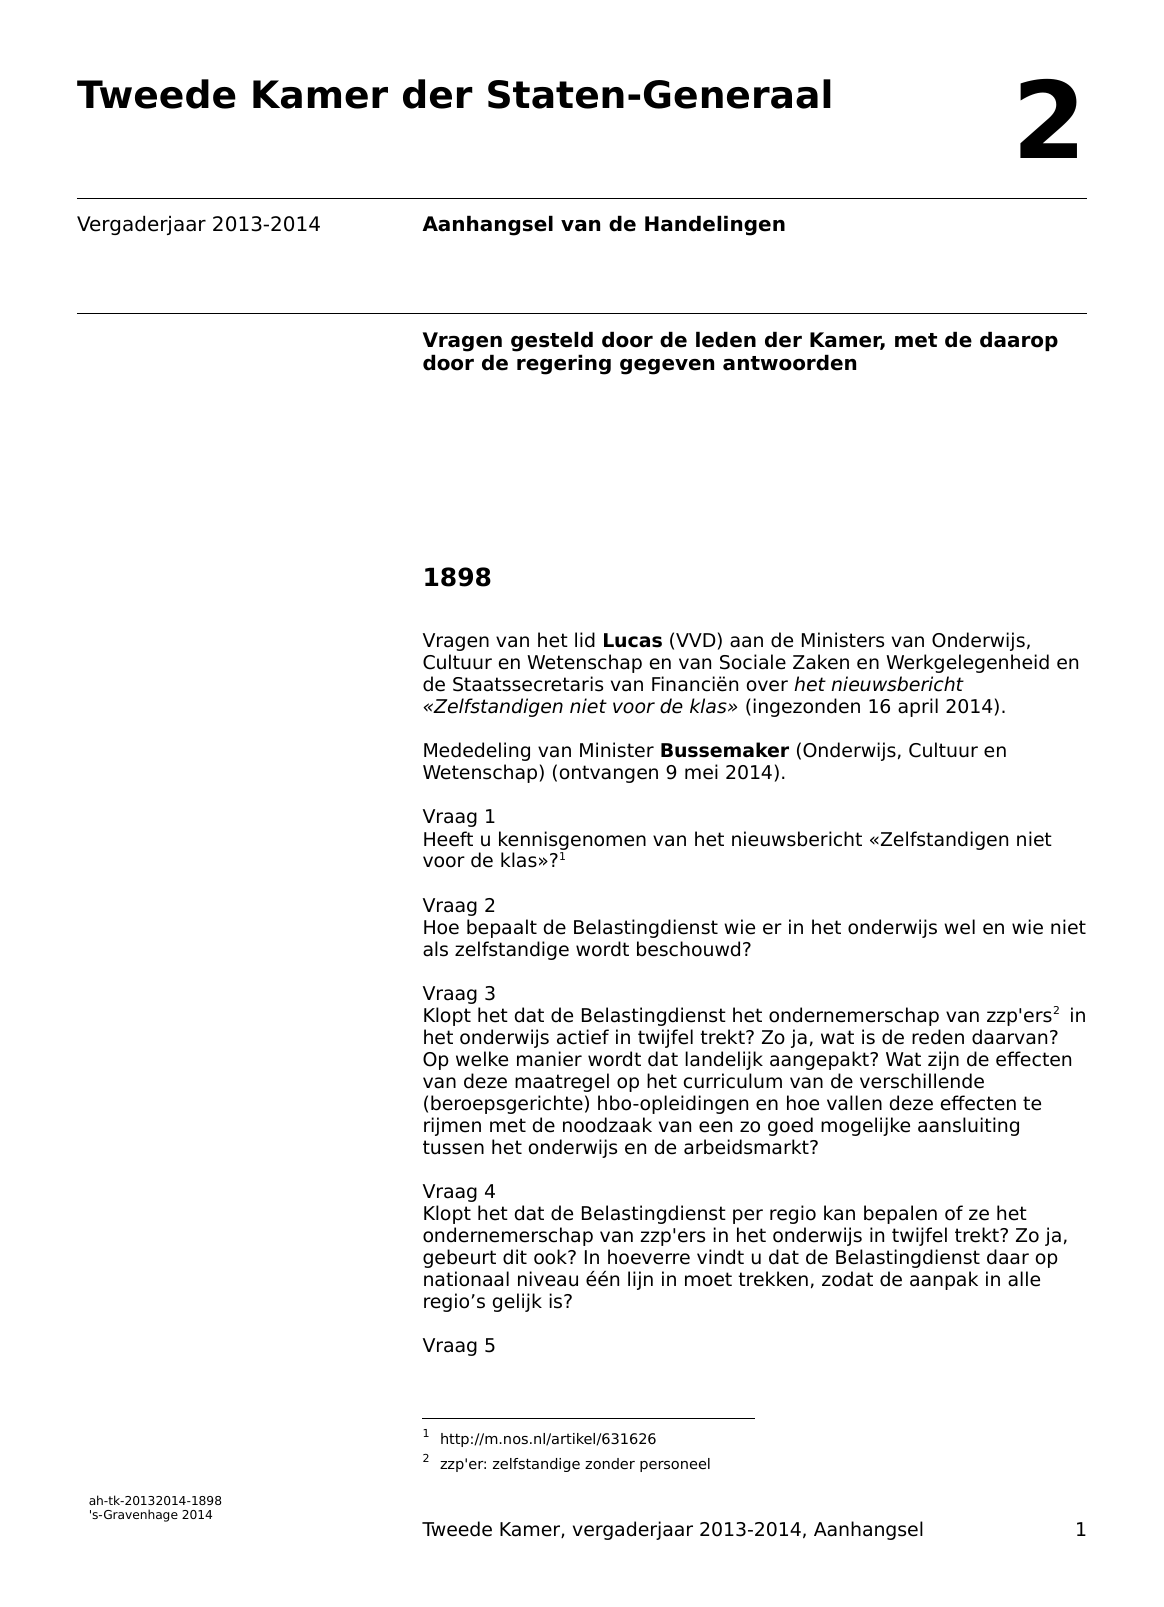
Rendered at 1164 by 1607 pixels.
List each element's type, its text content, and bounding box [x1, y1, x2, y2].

table_header 2 [886, 59, 1087, 198]
text Vraag 5 [422, 1335, 1087, 1357]
text Vraag 1 [422, 806, 1087, 828]
text 1898 [422, 563, 1087, 592]
text Heeft u kennisgenomen van het nieuwsbericht «Zelfstandigen niet voor de klas»? [422, 828, 1087, 872]
text Vragen van het lid Lucas (VVD) aan de Ministers van Onderwijs, Cultuur en Wetenschap en van Sociale Zaken en Werkgelegenheid en de Staatssecretaris van Financiën over het nieuwsbericht «Zelfstandigen niet voor de klas» (ingezonden 16 april 2014). [422, 630, 1087, 718]
text http://m.nos.nl/artikel/631626 [422, 1427, 1087, 1449]
table_cell [77, 314, 422, 375]
text 's-Gravenhage 2014 [88, 1508, 323, 1522]
text ah-tk-20132014-1898 [88, 1494, 323, 1508]
table_header Tweede Kamer der Staten-Generaal [77, 59, 886, 198]
text Hoe bepaalt de Belastingdienst wie er in het onderwijs wel en wie niet als zelfstandige wordt beschouwd? [422, 917, 1087, 961]
text zzp'er: zelfstandige zonder personeel [422, 1452, 1087, 1474]
text Vraag 2 [422, 894, 1087, 917]
text Vraag 3 [422, 983, 1087, 1005]
table_cell Vergaderjaar 2013-2014 [77, 199, 422, 313]
text Vraag 4 [422, 1181, 1087, 1203]
table_cell Vragen gesteld door de leden der Kamer, met de daarop door de regering gegeven antwoorden [422, 314, 1087, 375]
table_cell Aanhangsel van de Handelingen [422, 199, 1087, 313]
text Mededeling van Minister Bussemaker (Onderwijs, Cultuur en Wetenschap) (ontvangen 9 mei 2014). [422, 740, 1087, 784]
text Klopt het dat de Belastingdienst het ondernemerschap van zzp'ers in het onderwijs actief in twijfel trekt? Zo ja, wat is de reden daarvan? Op welke manier wordt dat landelijk aangepakt? Wat zijn de effecten van deze maatregel op het curriculum van de verschillende (beroepsgerichte) hbo-opleidingen en hoe vallen deze effecten te rijmen met de noodzaak van een zo goed mogelijke aansluiting tussen het onderwijs en de arbeidsmarkt? [422, 1005, 1087, 1158]
text Klopt het dat de Belastingdienst per regio kan bepalen of ze het ondernemerschap van zzp'ers in het onderwijs in twijfel trekt? Zo ja, gebeurt dit ook? In hoeverre vindt u dat de Belastingdienst daar op nationaal niveau één lijn in moet trekken, zodat de aanpak in alle regio’s gelijk is? [422, 1203, 1087, 1313]
